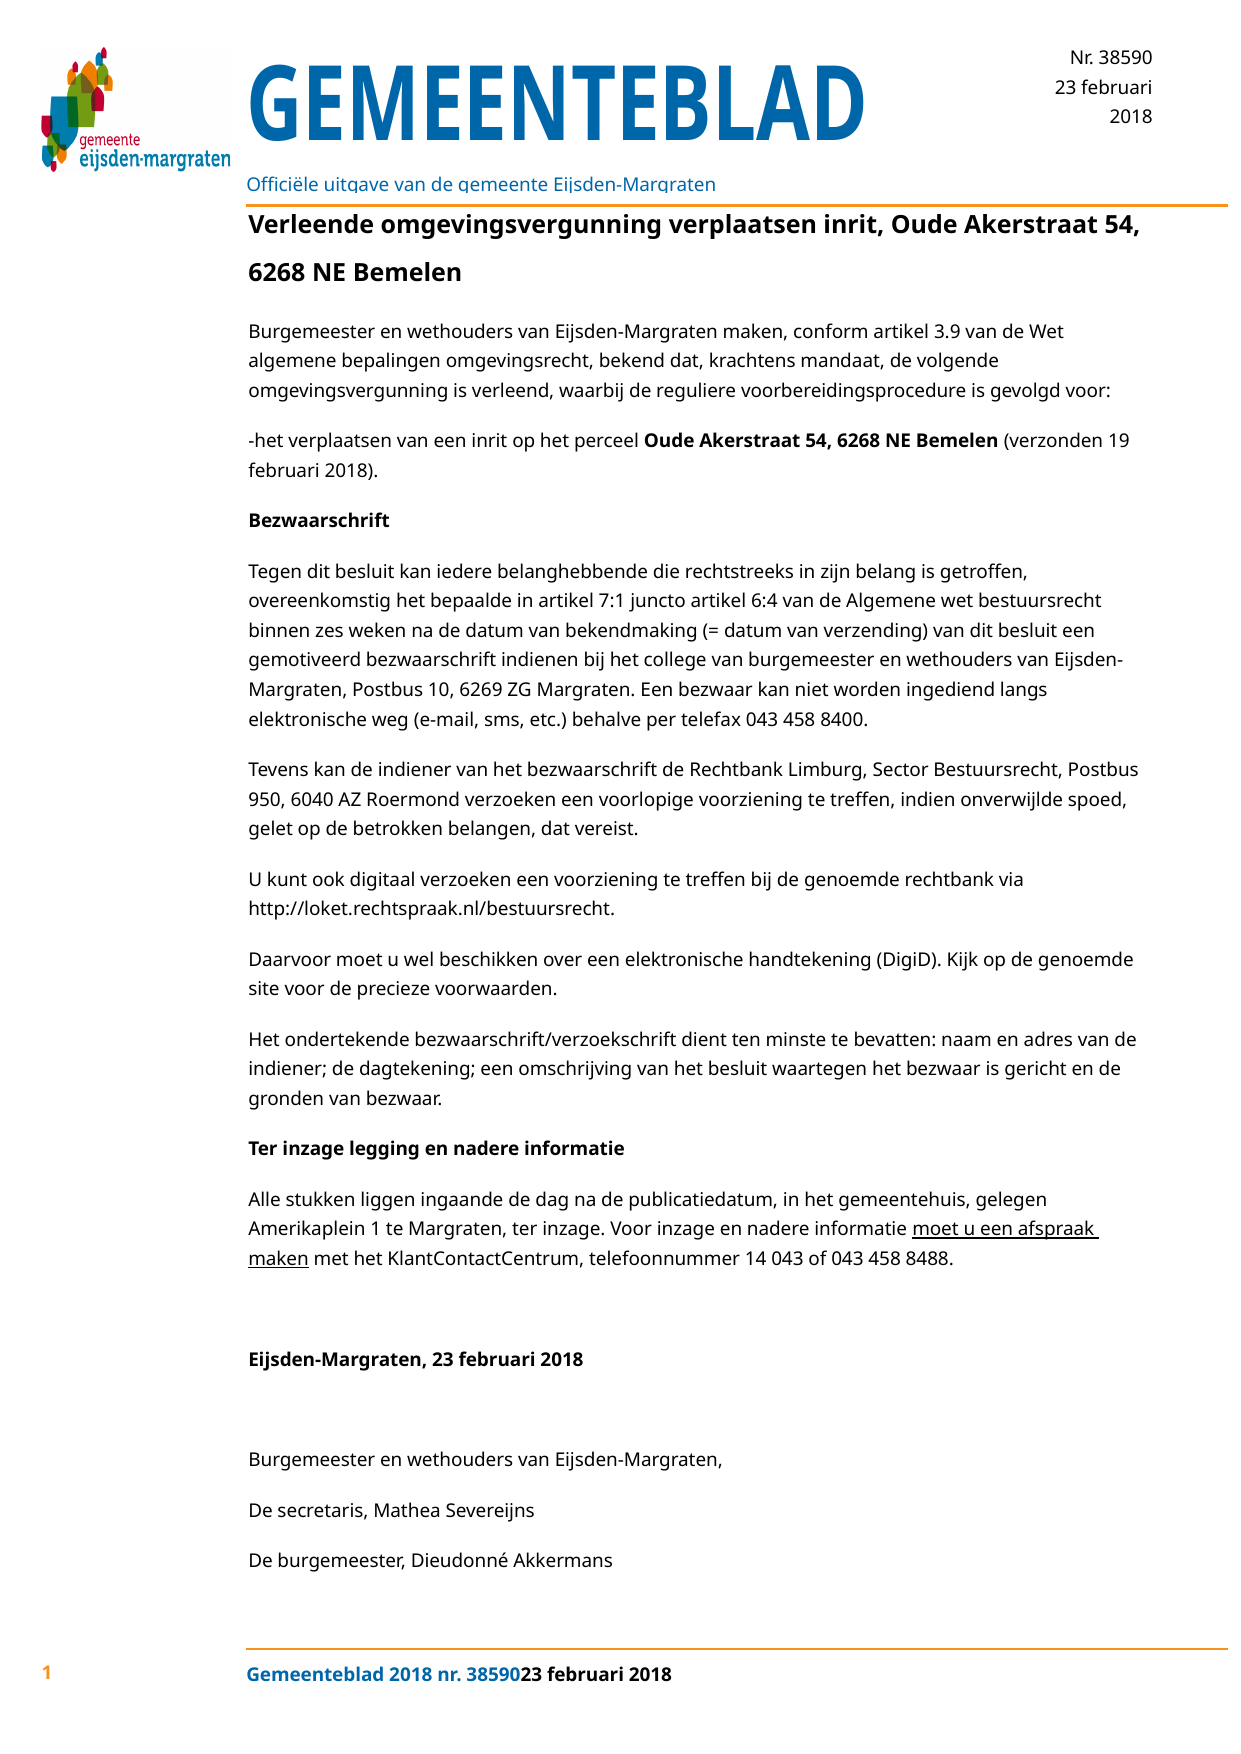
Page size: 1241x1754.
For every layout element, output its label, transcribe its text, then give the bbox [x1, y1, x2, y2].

text De burgemeester, Dieudonné Akkermans [248, 1547, 1152, 1573]
text U kunt ook digitaal verzoeken een voorziening te treffen bij de genoemde rechtbank via http://loket.rechtspraak.nl/bestuursrecht. [248, 866, 1152, 921]
text Tegen dit besluit kan iedere belanghebbende die rechtstreeks in zijn belang is getroffen, overeenkomstig het bepaalde in artikel 7:1 juncto artikel 6:4 van de Algemene wet bestuursrecht binnen zes weken na de datum van bekendmaking (= datum van verzending) van dit besluit een gemotiveerd bezwaarschrift indienen bij het college van burgemeester en wethouders van Eijsden-Margraten, Postbus 10, 6269 ZG Margraten. Een bezwaar kan niet worden ingediend langs elektronische weg (e-mail, sms, etc.) behalve per telefax 043 458 8400. [248, 558, 1152, 732]
text Tevens kan de indiener van het bezwaarschrift de Rechtbank Limburg, Sector Bestuursrecht, Postbus 950, 6040 AZ Roermond verzoeken een voorlopige voorziening te treffen, indien onverwijlde spoed, gelet op de betrokken belangen, dat vereist. [248, 756, 1152, 841]
text Bezwaarschrift [248, 507, 1152, 533]
text Alle stukken liggen ingaande de dag na de publicatiedatum, in het gemeentehuis, gelegen Amerikaplein 1 te Margraten, ter inzage. Voor inzage en nadere informatie moet u een afspraak maken met het KlantContactCentrum, telefoonnummer 14 043 of 043 458 8488. [248, 1186, 1152, 1271]
text Daarvoor moet u wel beschikken over een elektronische handtekening (DigiD). Kijk op de genoemde site voor de precieze voorwaarden. [248, 946, 1152, 1001]
text Burgemeester en wethouders van Eijsden-Margraten maken, conform artikel 3.9 van de Wet algemene bepalingen omgevingsrecht, bekend dat, krachtens mandaat, de volgende omgevingsvergunning is verleend, waarbij de reguliere voorbereidingsprocedure is gevolgd voor: [248, 318, 1152, 403]
text Verleende omgevingsvergunning verplaatsen inrit, Oude Akerstraat 54, 6268 NE Bemelen [248, 207, 1152, 288]
text Het ondertekende bezwaarschrift/verzoekschrift dient ten minste te bevatten: naam en adres van de indiener; de dagtekening; een omschrijving van het besluit waartegen het bezwaar is gericht en de gronden van bezwaar. [248, 1026, 1152, 1111]
text Burgemeester en wethouders van Eijsden-Margraten, [248, 1447, 1152, 1472]
text Ter inzage legging en nadere informatie [248, 1135, 1152, 1161]
picture [41, 47, 231, 172]
text De secretaris, Mathea Severeijns [248, 1497, 1152, 1523]
text -het verplaatsen van een inrit op het perceel Oude Akerstraat 54, 6268 NE Bemelen (verzonden 19 februari 2018). [248, 427, 1152, 483]
text Eijsden-Margraten, 23 februari 2018 [248, 1346, 1152, 1372]
